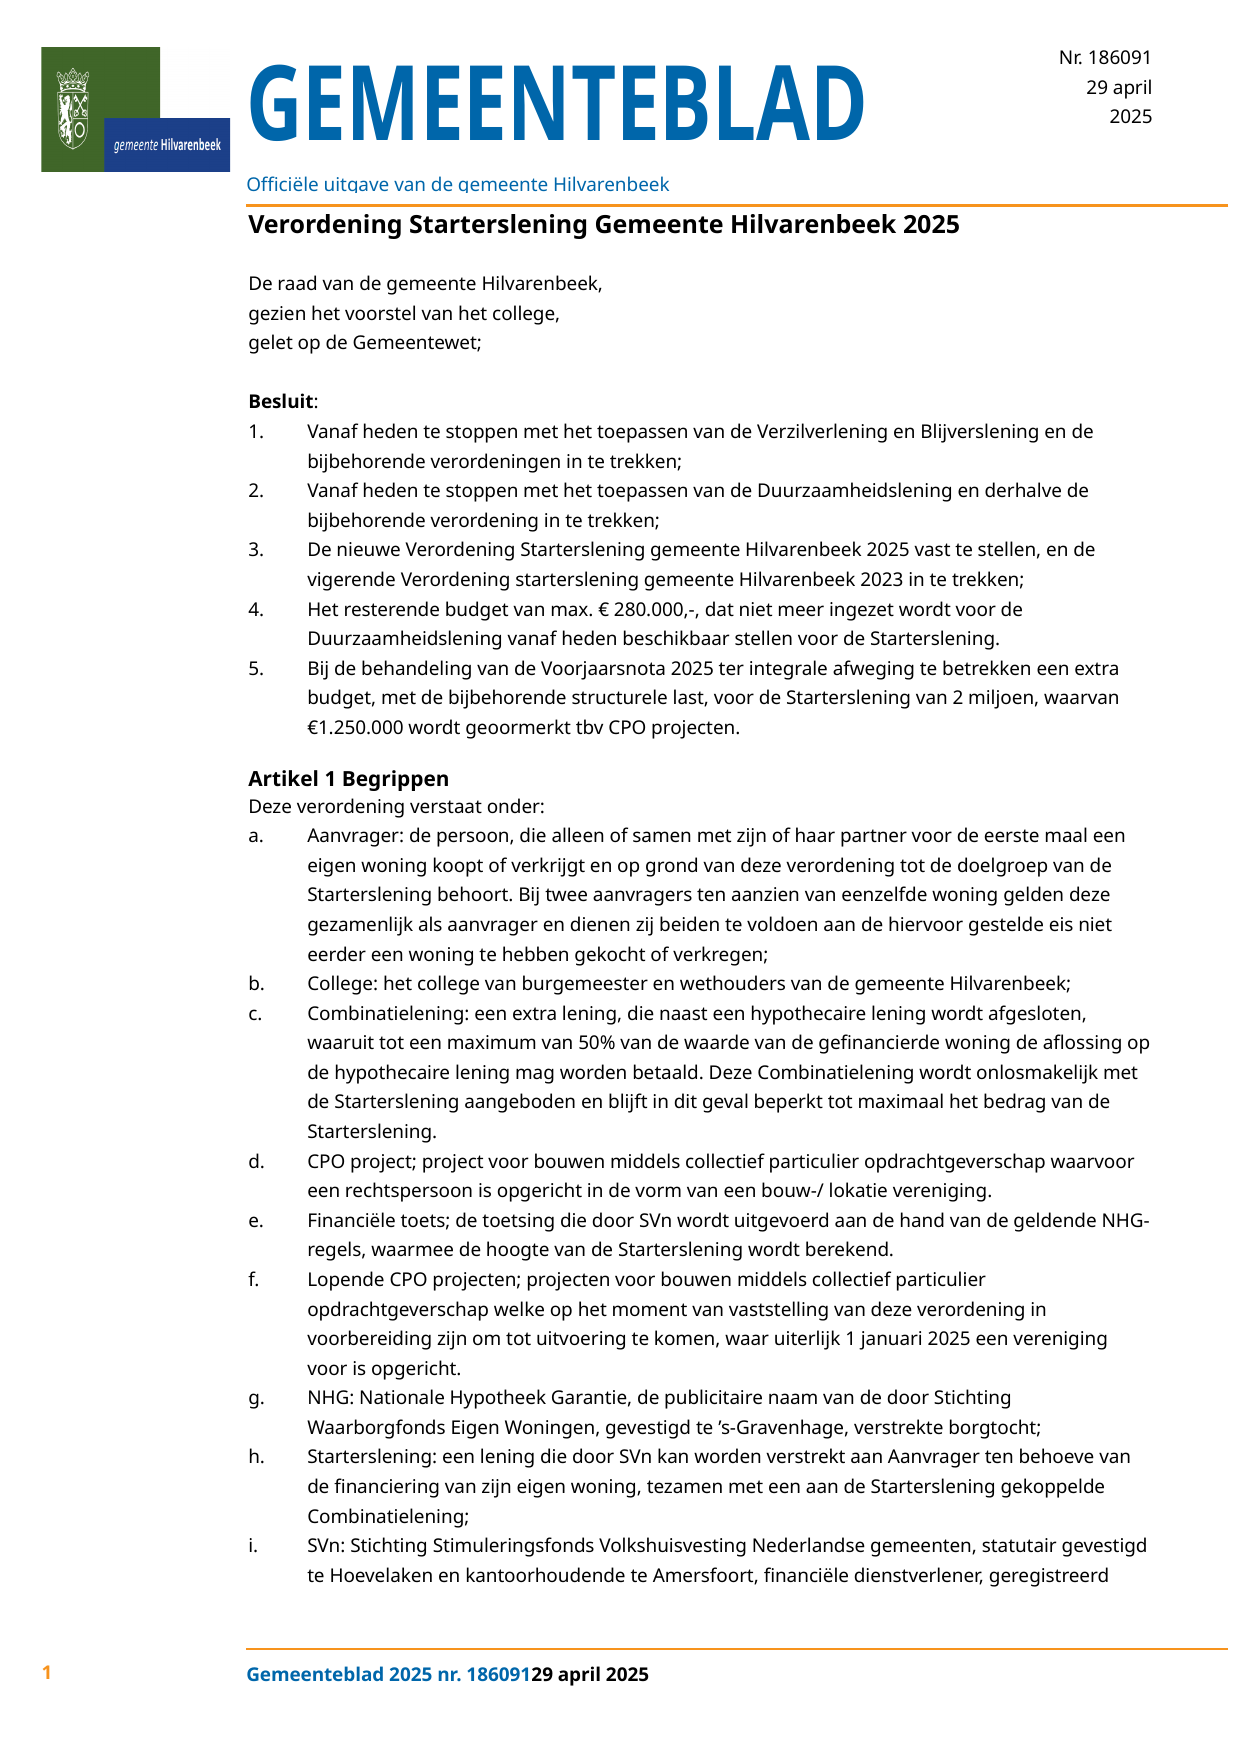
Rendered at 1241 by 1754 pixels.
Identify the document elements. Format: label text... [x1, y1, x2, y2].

text Deze verordening verstaat onder: [248, 793, 1152, 819]
list Combinatielening: een extra lening, die naast een hypothecaire lening wordt afgesloten, waaruit tot een maximum van 50% van de waarde van de gefinancierde woning de aflossing op de hypothecaire lening mag worden betaald. Deze Combinatielening wordt onlosmakelijk met de Starterslening aangeboden en blijft in dit geval beperkt tot maximaal het bedrag van de Starterslening. [248, 1000, 1152, 1144]
text gelet op de Gemeentewet; [248, 329, 1152, 355]
list Vanaf heden te stoppen met het toepassen van de Verzilverlening en Blijverslening en de bijbehorende verordeningen in te trekken; [248, 418, 1152, 473]
list Lopende CPO projecten; projecten voor bouwen middels collectief particulier opdrachtgeverschap welke op het moment van vaststelling van deze verordening in voorbereiding zijn om tot uitvoering te komen, waar uiterlijk 1 januari 2025 een vereniging voor is opgericht. [248, 1266, 1152, 1381]
list Aanvrager: de persoon, die alleen of samen met zijn of haar partner voor de eerste maal een eigen woning koopt of verkrijgt en op grond van deze verordening tot de doelgroep van de Starterslening behoort. Bij twee aanvragers ten aanzien van eenzelfde woning gelden deze gezamenlijk als aanvrager en dienen zij beiden te voldoen aan de hiervoor gestelde eis niet eerder een woning te hebben gekocht of verkregen; [248, 822, 1152, 967]
list De nieuwe Verordening Starterslening gemeente Hilvarenbeek 2025 vast te stellen, en de vigerende Verordening starterslening gemeente Hilvarenbeek 2023 in te trekken; [248, 537, 1152, 592]
text De raad van de gemeente Hilvarenbeek, [248, 270, 1152, 296]
list NHG: Nationale Hypotheek Garantie, de publicitaire naam van de door Stichting Waarborgfonds Eigen Woningen, gevestigd te ’s-Gravenhage, verstrekte borgtocht; [248, 1384, 1152, 1440]
list Het resterende budget van max. € 280.000,-, dat niet meer ingezet wordt voor de Duurzaamheidslening vanaf heden beschikbaar stellen voor de Starterslening. [248, 596, 1152, 651]
list CPO project; project voor bouwen middels collectief particulier opdrachtgeverschap waarvoor een rechtspersoon is opgericht in de vorm van een bouw-/ lokatie vereniging. [248, 1148, 1152, 1203]
text Artikel 1 Begrippen [248, 764, 1152, 793]
list Vanaf heden te stoppen met het toepassen van de Duurzaamheidslening en derhalve de bijbehorende verordening in te trekken; [248, 477, 1152, 533]
list Financiële toets; de toetsing die door SVn wordt uitgevoerd aan de hand van de geldende NHG- regels, waarmee de hoogte van de Starterslening wordt berekend. [248, 1207, 1152, 1262]
list Starterslening: een lening die door SVn kan worden verstrekt aan Aanvrager ten behoeve van de financiering van zijn eigen woning, tezamen met een aan de Starterslening gekoppelde Combinatielening; [248, 1444, 1152, 1529]
text Verordening Starterslening Gemeente Hilvarenbeek 2025 [248, 207, 1152, 241]
text gezien het voorstel van het college, [248, 300, 1152, 326]
text Besluit: [248, 389, 1152, 414]
list Bij de behandeling van de Voorjaarsnota 2025 ter integrale afweging te betrekken een extra budget, met de bijbehorende structurele last, voor de Starterslening van 2 miljoen, waarvan €1.250.000 wordt geoormerkt tbv CPO projecten. [248, 655, 1152, 740]
picture [41, 47, 231, 172]
list SVn: Stichting Stimuleringsfonds Volkshuisvesting Nederlandse gemeenten, statutair gevestigd te Hoevelaken en kantoorhoudende te Amersfoort, financiële dienstverlener, geregistreerd [248, 1532, 1152, 1588]
list College: het college van burgemeester en wethouders van de gemeente Hilvarenbeek; [248, 970, 1152, 996]
